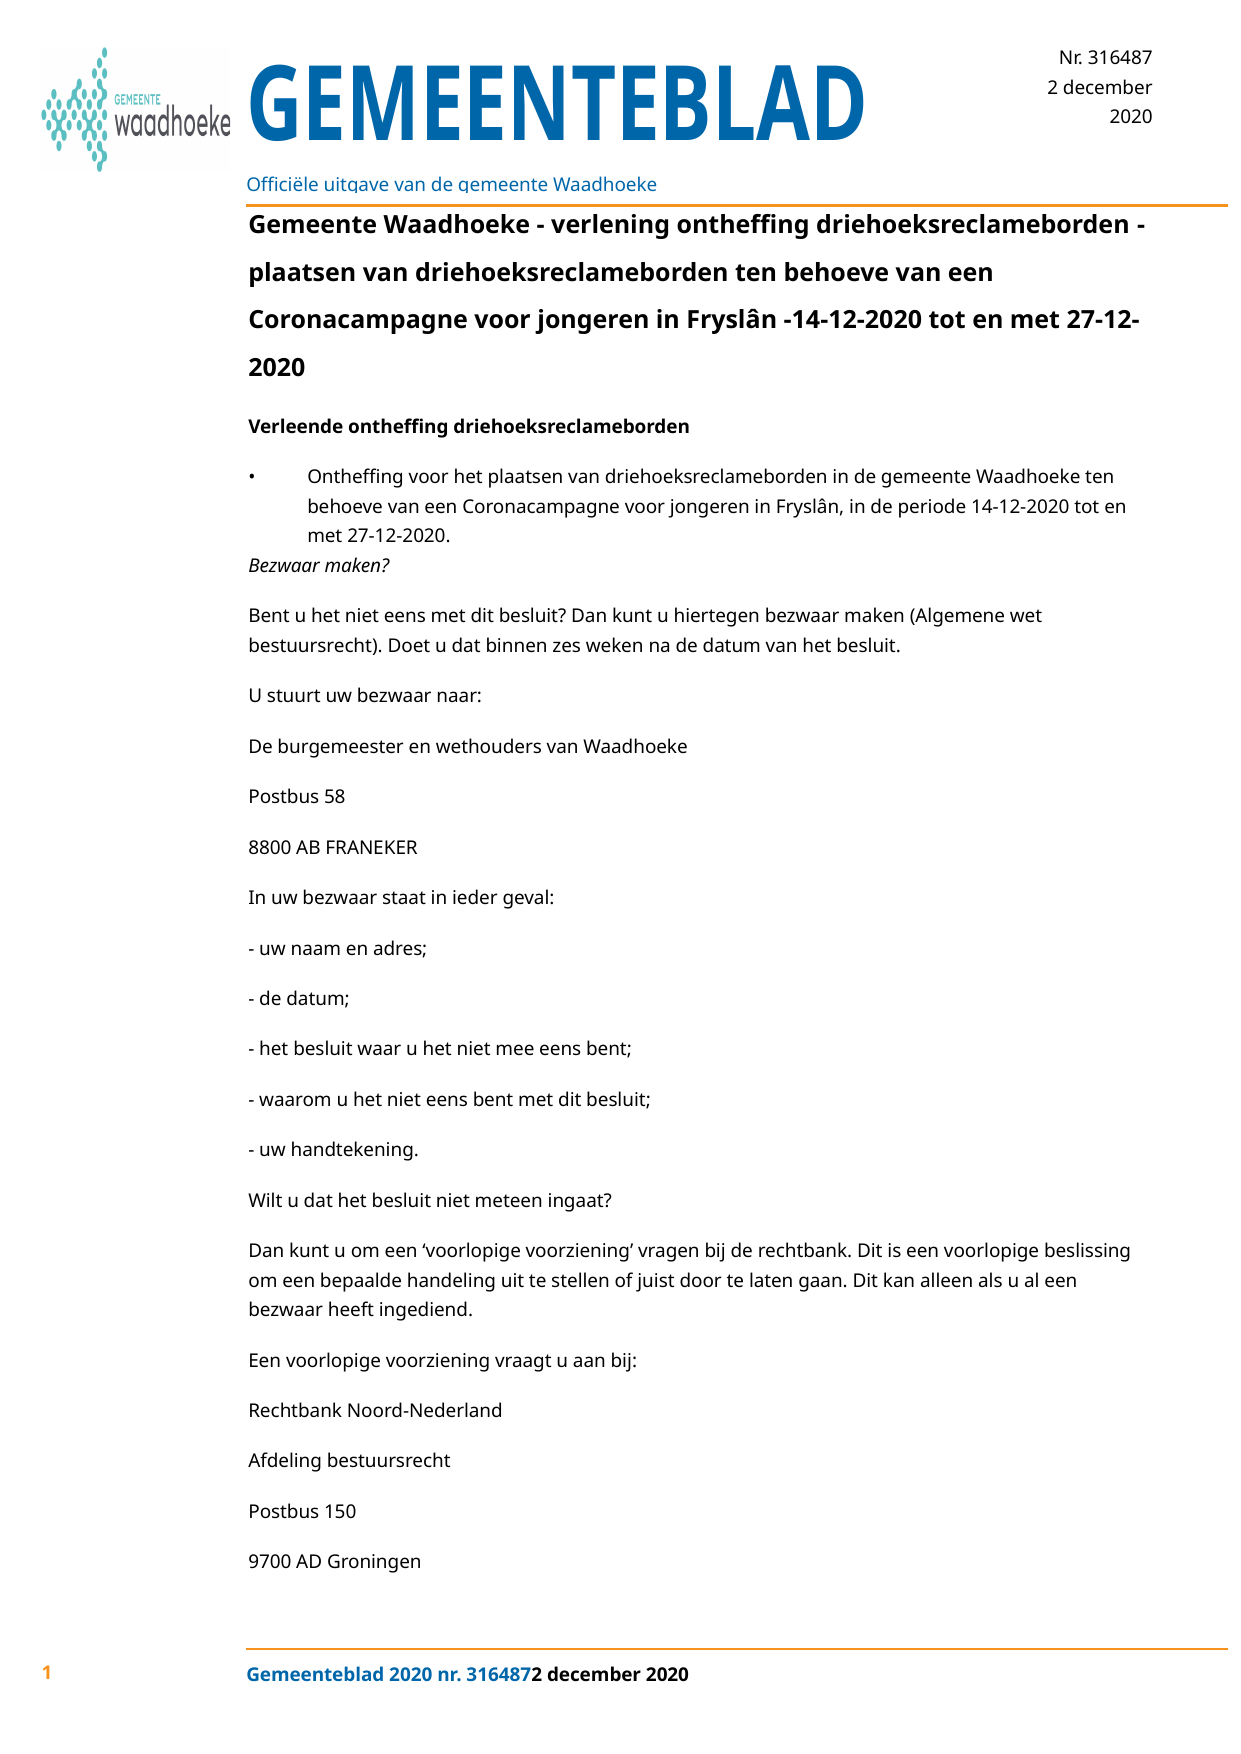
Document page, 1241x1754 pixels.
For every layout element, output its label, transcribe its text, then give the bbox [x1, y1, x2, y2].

text Wilt u dat het besluit niet meteen ingaat? [248, 1187, 1152, 1213]
picture [41, 47, 231, 172]
text - de datum; [248, 985, 1152, 1011]
text Bezwaar maken? [248, 552, 1152, 578]
text Afdeling bestuursrecht [248, 1448, 1152, 1473]
text - het besluit waar u het niet mee eens bent; [248, 1036, 1152, 1061]
text In uw bezwaar staat in ieder geval: [248, 884, 1152, 910]
text - uw handtekening. [248, 1136, 1152, 1162]
text Bent u het niet eens met dit besluit? Dan kunt u hiertegen bezwaar maken (Algemene wet bestuursrecht). Doet u dat binnen zes weken na de datum van het besluit. [248, 603, 1152, 658]
text U stuurt uw bezwaar naar: [248, 683, 1152, 708]
text Dan kunt u om een ‘voorlopige voorziening’ vragen bij de rechtbank. Dit is een voorlopige beslissing om een bepaalde handeling uit te stellen of juist door te laten gaan. Dit kan alleen als u al een bezwaar heeft ingediend. [248, 1237, 1152, 1322]
text Postbus 58 [248, 783, 1152, 809]
text - uw naam en adres; [248, 935, 1152, 961]
text 8800 AB FRANEKER [248, 834, 1152, 860]
list Ontheffing voor het plaatsen van driehoeksreclameborden in de gemeente Waadhoeke ten behoeve van een Coronacampagne voor jongeren in Fryslân, in de periode 14-12-2020 tot en met 27-12-2020. [248, 463, 1152, 548]
text Gemeente Waadhoeke - verlening ontheffing driehoeksreclameborden - plaatsen van driehoeksreclameborden ten behoeve van een Coronacampagne voor jongeren in Fryslân -14-12-2020 tot en met 27-12-2020 [248, 207, 1152, 384]
text Postbus 150 [248, 1498, 1152, 1524]
text Verleende ontheffing driehoeksreclameborden [248, 413, 1152, 439]
text - waarom u het niet eens bent met dit besluit; [248, 1086, 1152, 1112]
text Een voorlopige voorziening vraagt u aan bij: [248, 1347, 1152, 1373]
text De burgemeester en wethouders van Waadhoeke [248, 733, 1152, 759]
text Rechtbank Noord-Nederland [248, 1397, 1152, 1423]
text 9700 AD Groningen [248, 1548, 1152, 1574]
